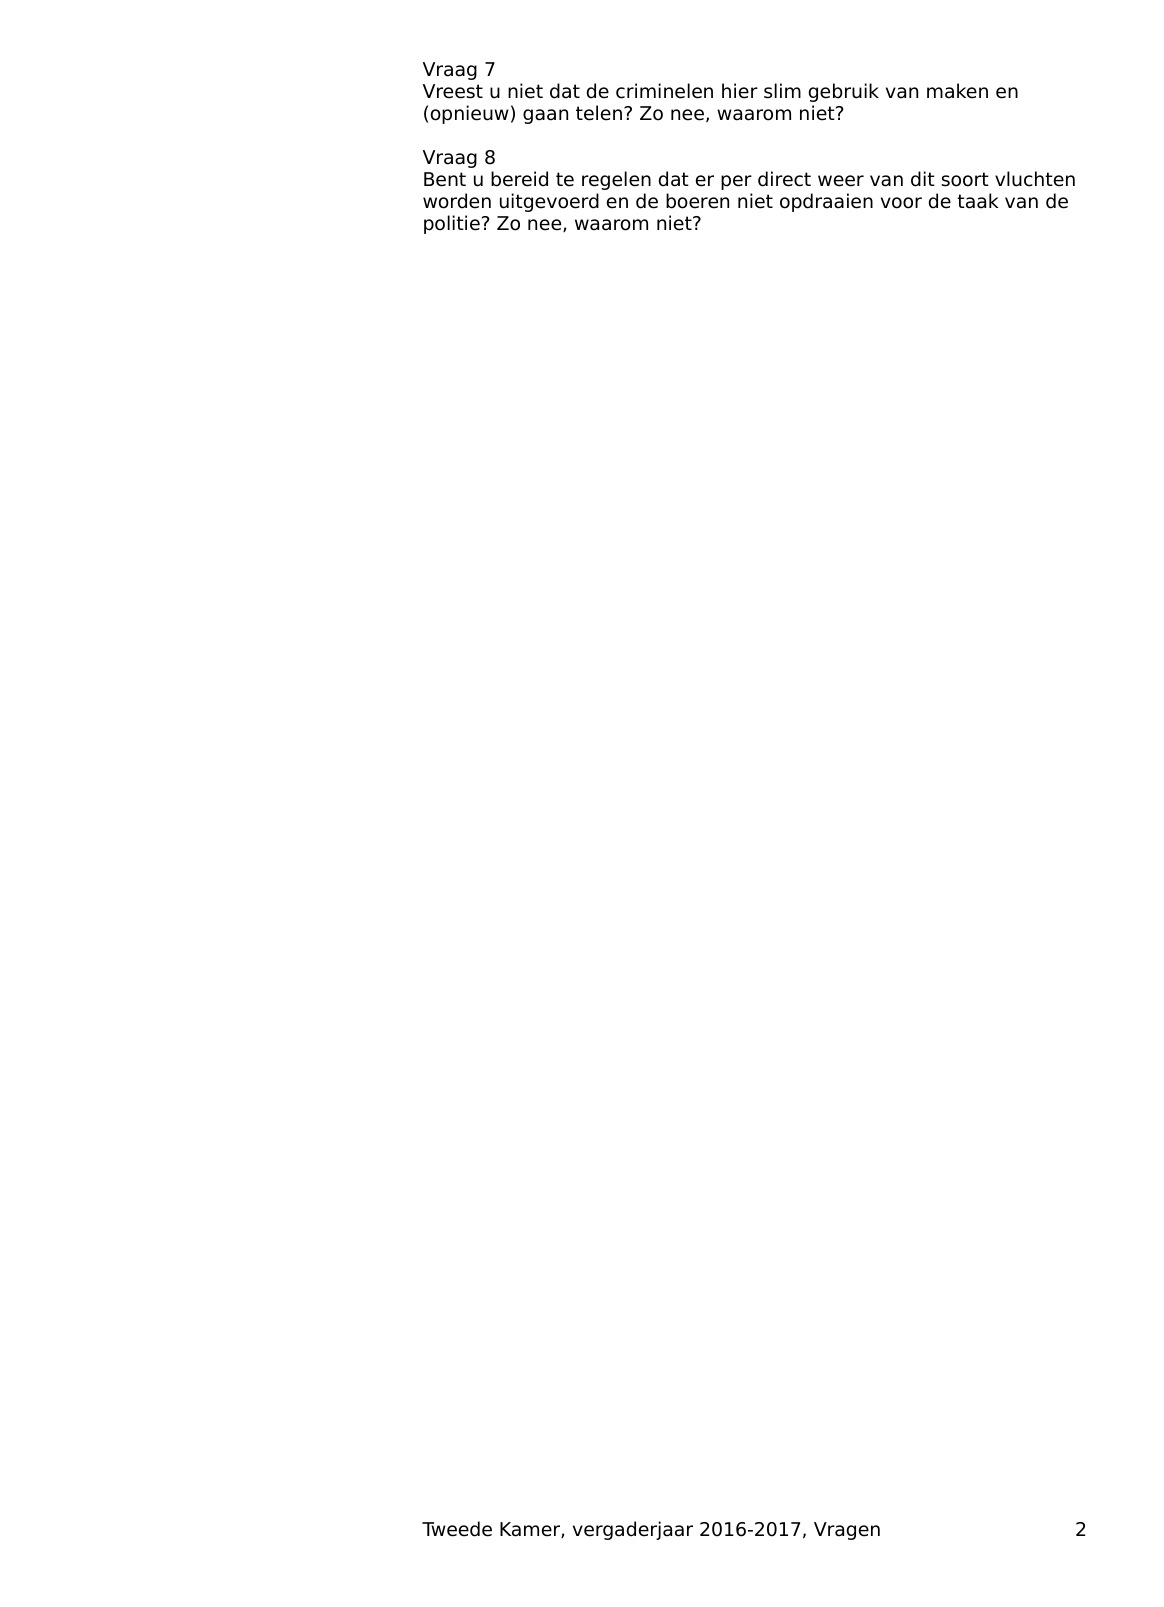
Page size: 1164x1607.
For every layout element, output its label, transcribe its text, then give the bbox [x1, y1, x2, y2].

text Vreest u niet dat de criminelen hier slim gebruik van maken en (opnieuw) gaan telen? Zo nee, waarom niet? [422, 81, 1087, 125]
text Bent u bereid te regelen dat er per direct weer van dit soort vluchten worden uitgevoerd en de boeren niet opdraaien voor de taak van de politie? Zo nee, waarom niet? [422, 169, 1087, 235]
text Vraag 8 [422, 147, 1087, 169]
text Vraag 7 [422, 59, 1087, 81]
